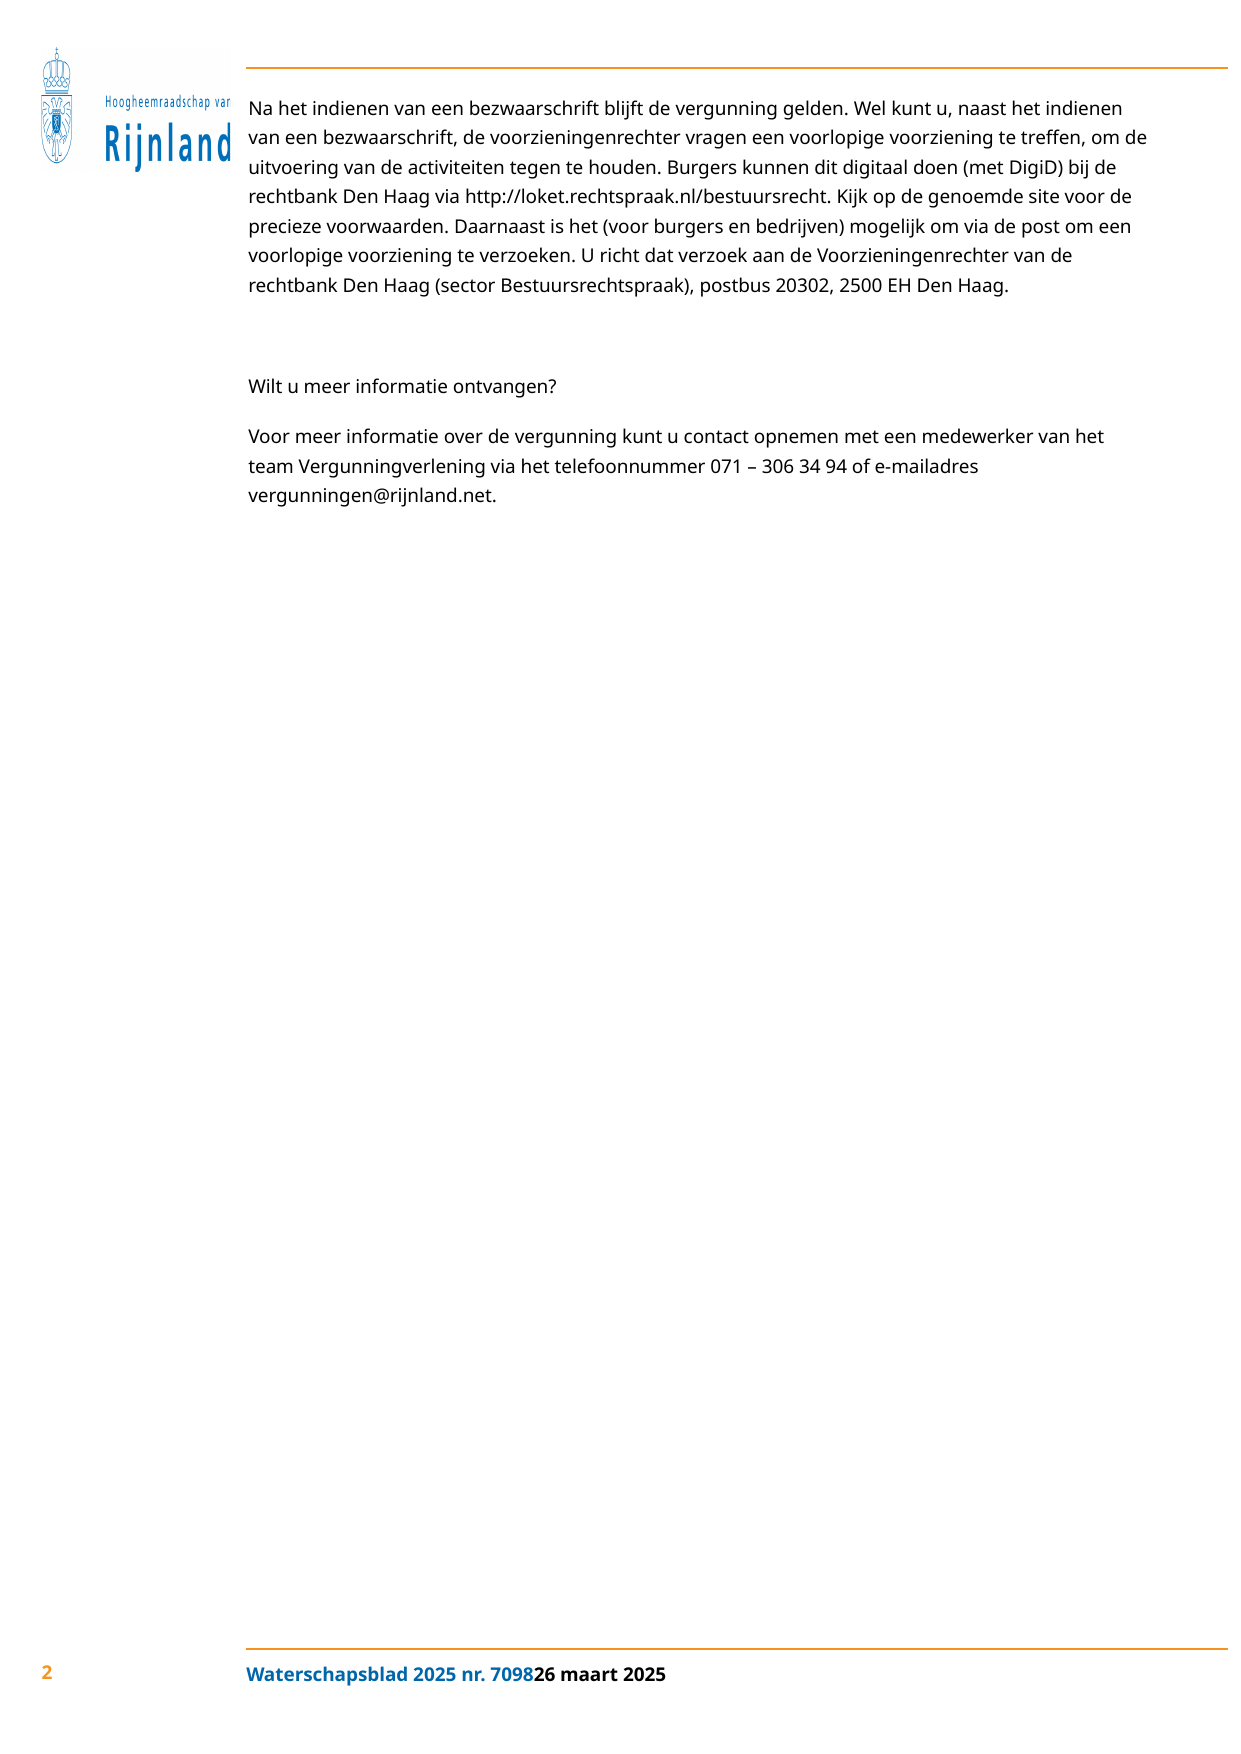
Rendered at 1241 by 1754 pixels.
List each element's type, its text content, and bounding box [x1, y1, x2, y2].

picture [41, 47, 231, 172]
text Voor meer informatie over de vergunning kunt u contact opnemen met een medewerker van het team Vergunningverlening via het telefoonnummer 071 – 306 34 94 of e-mailadres vergunningen@rijnland.net. [248, 423, 1152, 508]
text Na het indienen van een bezwaarschrift blijft de vergunning gelden. Wel kunt u, naast het indienen van een bezwaarschrift, de voorzieningenrechter vragen een voorlopige voorziening te treffen, om de uitvoering van de activiteiten tegen te houden. Burgers kunnen dit digitaal doen (met DigiD) bij de rechtbank Den Haag via http://loket.rechtspraak.nl/bestuursrecht. Kijk op de genoemde site voor de precieze voorwaarden. Daarnaast is het (voor burgers en bedrijven) mogelijk om via de post om een voorlopige voorziening te verzoeken. U richt dat verzoek aan de Voorzieningenrechter van de rechtbank Den Haag (sector Bestuursrechtspraak), postbus 20302, 2500 EH Den Haag. [248, 95, 1152, 298]
text Wilt u meer informatie ontvangen? [248, 373, 1152, 399]
